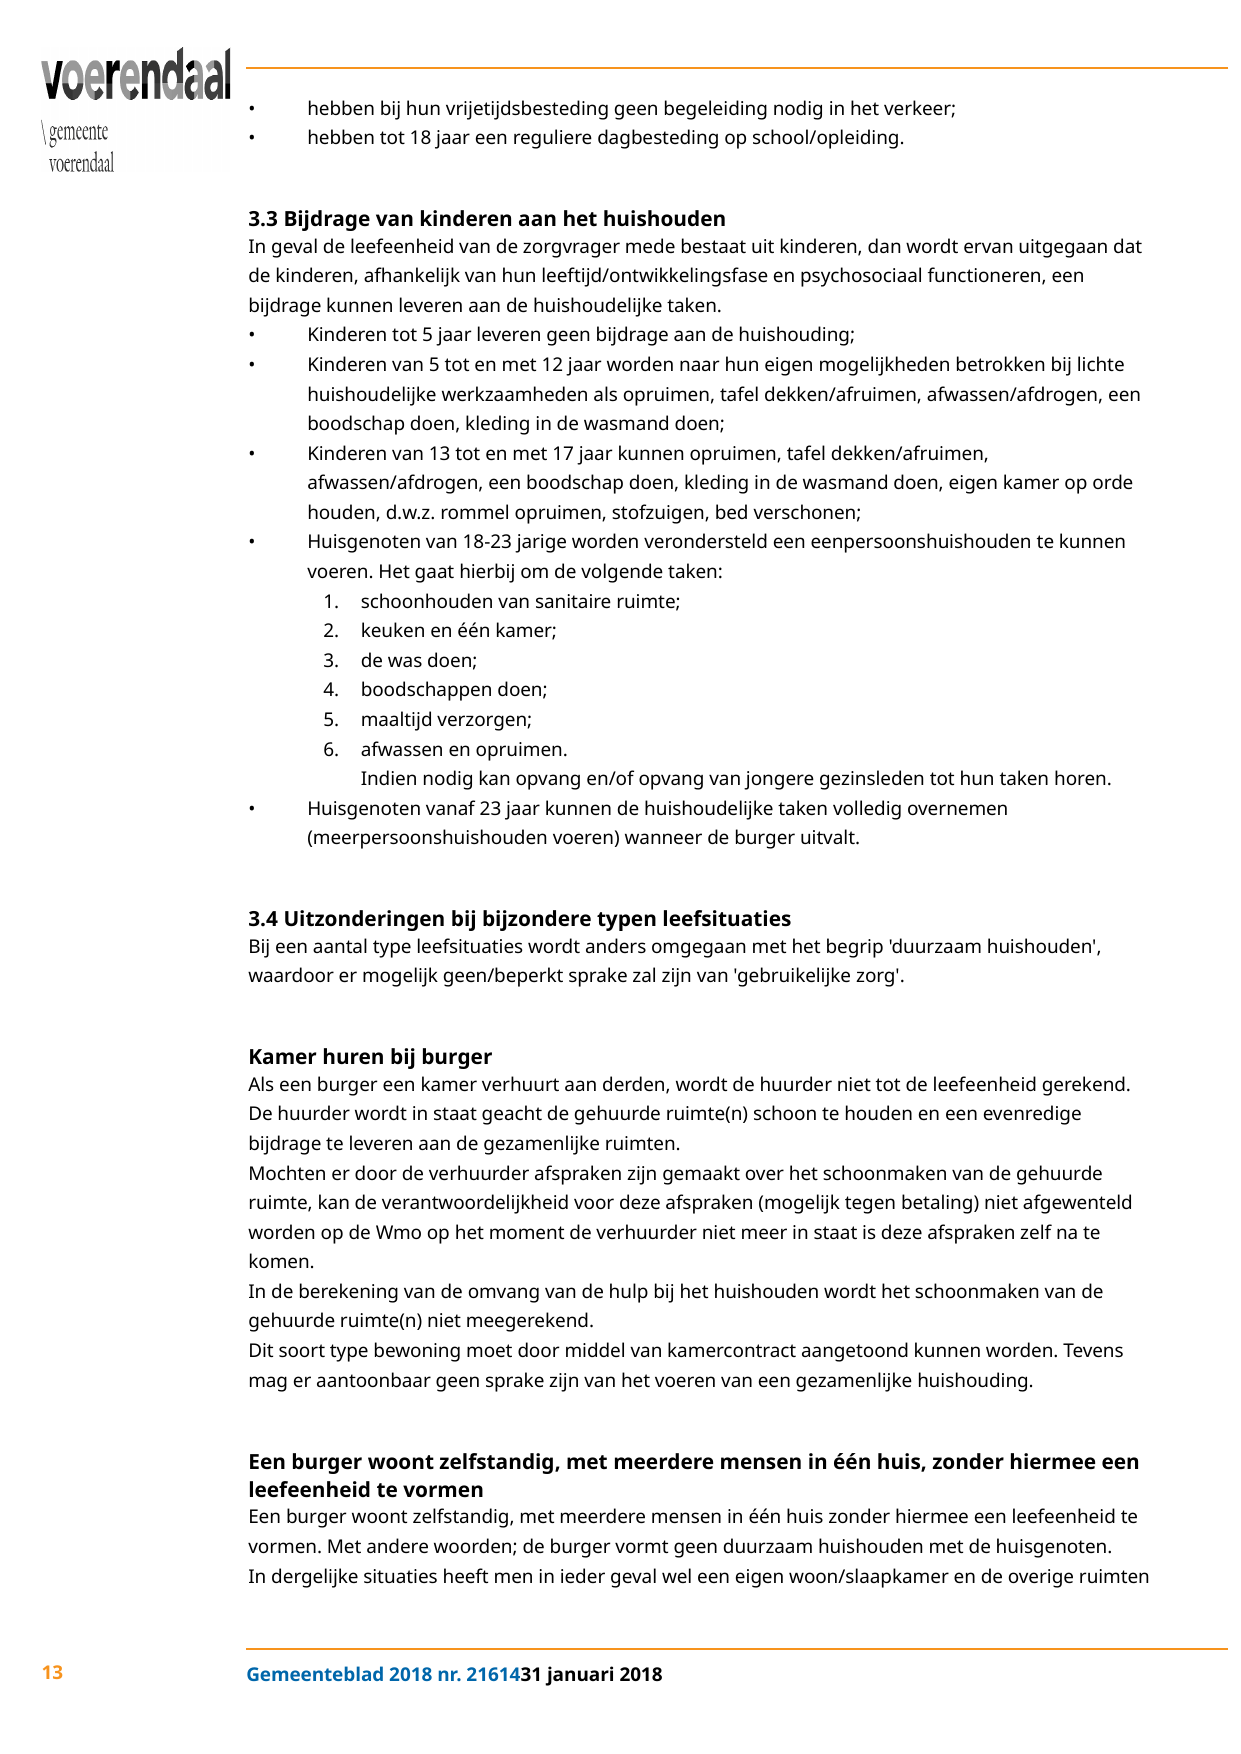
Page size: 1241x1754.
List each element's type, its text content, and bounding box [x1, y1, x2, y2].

text In de berekening van de omvang van de hulp bij het huishouden wordt het schoonmaken van de gehuurde ruimte(n) niet meegerekend. [248, 1278, 1152, 1333]
text Dit soort type bewoning moet door middel van kamercontract aangetoond kunnen worden. Tevens mag er aantoonbaar geen sprake zijn van het voeren van een gezamenlijke huishouding. [248, 1337, 1152, 1392]
picture [41, 47, 231, 172]
text Als een burger een kamer verhuurt aan derden, wordt de huurder niet tot de leefeenheid gerekend. De huurder wordt in staat geacht de gehuurde ruimte(n) schoon te houden en een evenredige bijdrage te leveren aan de gezamenlijke ruimten. [248, 1071, 1152, 1156]
list afwassen en opruimen. [323, 736, 1152, 761]
text 3.4 Uitzonderingen bij bijzondere typen leefsituaties [248, 904, 1152, 933]
text In geval de leefeenheid van de zorgvrager mede bestaat uit kinderen, dan wordt ervan uitgegaan dat de kinderen, afhankelijk van hun leeftijd/ontwikkelingsfase en psychosociaal functioneren, een bijdrage kunnen leveren aan de huishoudelijke taken. [248, 233, 1152, 318]
list boodschappen doen; [323, 677, 1152, 702]
text Bij een aantal type leefsituaties wordt anders omgegaan met het begrip 'duurzaam huishouden', waardoor er mogelijk geen/beperkt sprake zal zijn van 'gebruikelijke zorg'. [248, 933, 1152, 988]
list Huisgenoten vanaf 23 jaar kunnen de huishoudelijke taken volledig overnemen (meerpersoonshuishouden voeren) wanneer de burger uitvalt. [248, 795, 1152, 850]
list Kinderen tot 5 jaar leveren geen bijdrage aan de huishouding; [248, 322, 1152, 347]
list schoonhouden van sanitaire ruimte; [323, 588, 1152, 613]
text In dergelijke situaties heeft men in ieder geval wel een eigen woon/slaapkamer en de overige ruimten [248, 1563, 1152, 1588]
text 3.3 Bijdrage van kinderen aan het huishouden [248, 204, 1152, 233]
list Kinderen van 5 tot en met 12 jaar worden naar hun eigen mogelijkheden betrokken bij lichte huishoudelijke werkzaamheden als opruimen, tafel dekken/afruimen, afwassen/afdrogen, een boodschap doen, kleding in de wasmand doen; [248, 351, 1152, 436]
list hebben tot 18 jaar een reguliere dagbesteding op school/opleiding. [248, 124, 1152, 150]
list hebben bij hun vrijetijdsbesteding geen begeleiding nodig in het verkeer; [248, 95, 1152, 121]
text Een burger woont zelfstandig, met meerdere mensen in één huis, zonder hiermee een leefeenheid te vormen [248, 1447, 1152, 1504]
list Huisgenoten van 18-23 jarige worden verondersteld een eenpersoonshuishouden te kunnen voeren. Het gaat hierbij om de volgende taken: [248, 529, 1152, 584]
list maaltijd verzorgen; [323, 706, 1152, 732]
list de was doen; [323, 647, 1152, 673]
list Indien nodig kan opvang en/of opvang van jongere gezinsleden tot hun taken horen. [323, 765, 1152, 791]
list keuken en één kamer; [323, 617, 1152, 643]
text Een burger woont zelfstandig, met meerdere mensen in één huis zonder hiermee een leefeenheid te vormen. Met andere woorden; de burger vormt geen duurzaam huishouden met de huisgenoten. [248, 1504, 1152, 1559]
text Kamer huren bij burger [248, 1042, 1152, 1071]
text Mochten er door de verhuurder afspraken zijn gemaakt over het schoonmaken van de gehuurde ruimte, kan de verantwoordelijkheid voor deze afspraken (mogelijk tegen betaling) niet afgewenteld worden op de Wmo op het moment de verhuurder niet meer in staat is deze afspraken zelf na te komen. [248, 1160, 1152, 1274]
list Kinderen van 13 tot en met 17 jaar kunnen opruimen, tafel dekken/afruimen, afwassen/afdrogen, een boodschap doen, kleding in de wasmand doen, eigen kamer op orde houden, d.w.z. rommel opruimen, stofzuigen, bed verschonen; [248, 440, 1152, 525]
